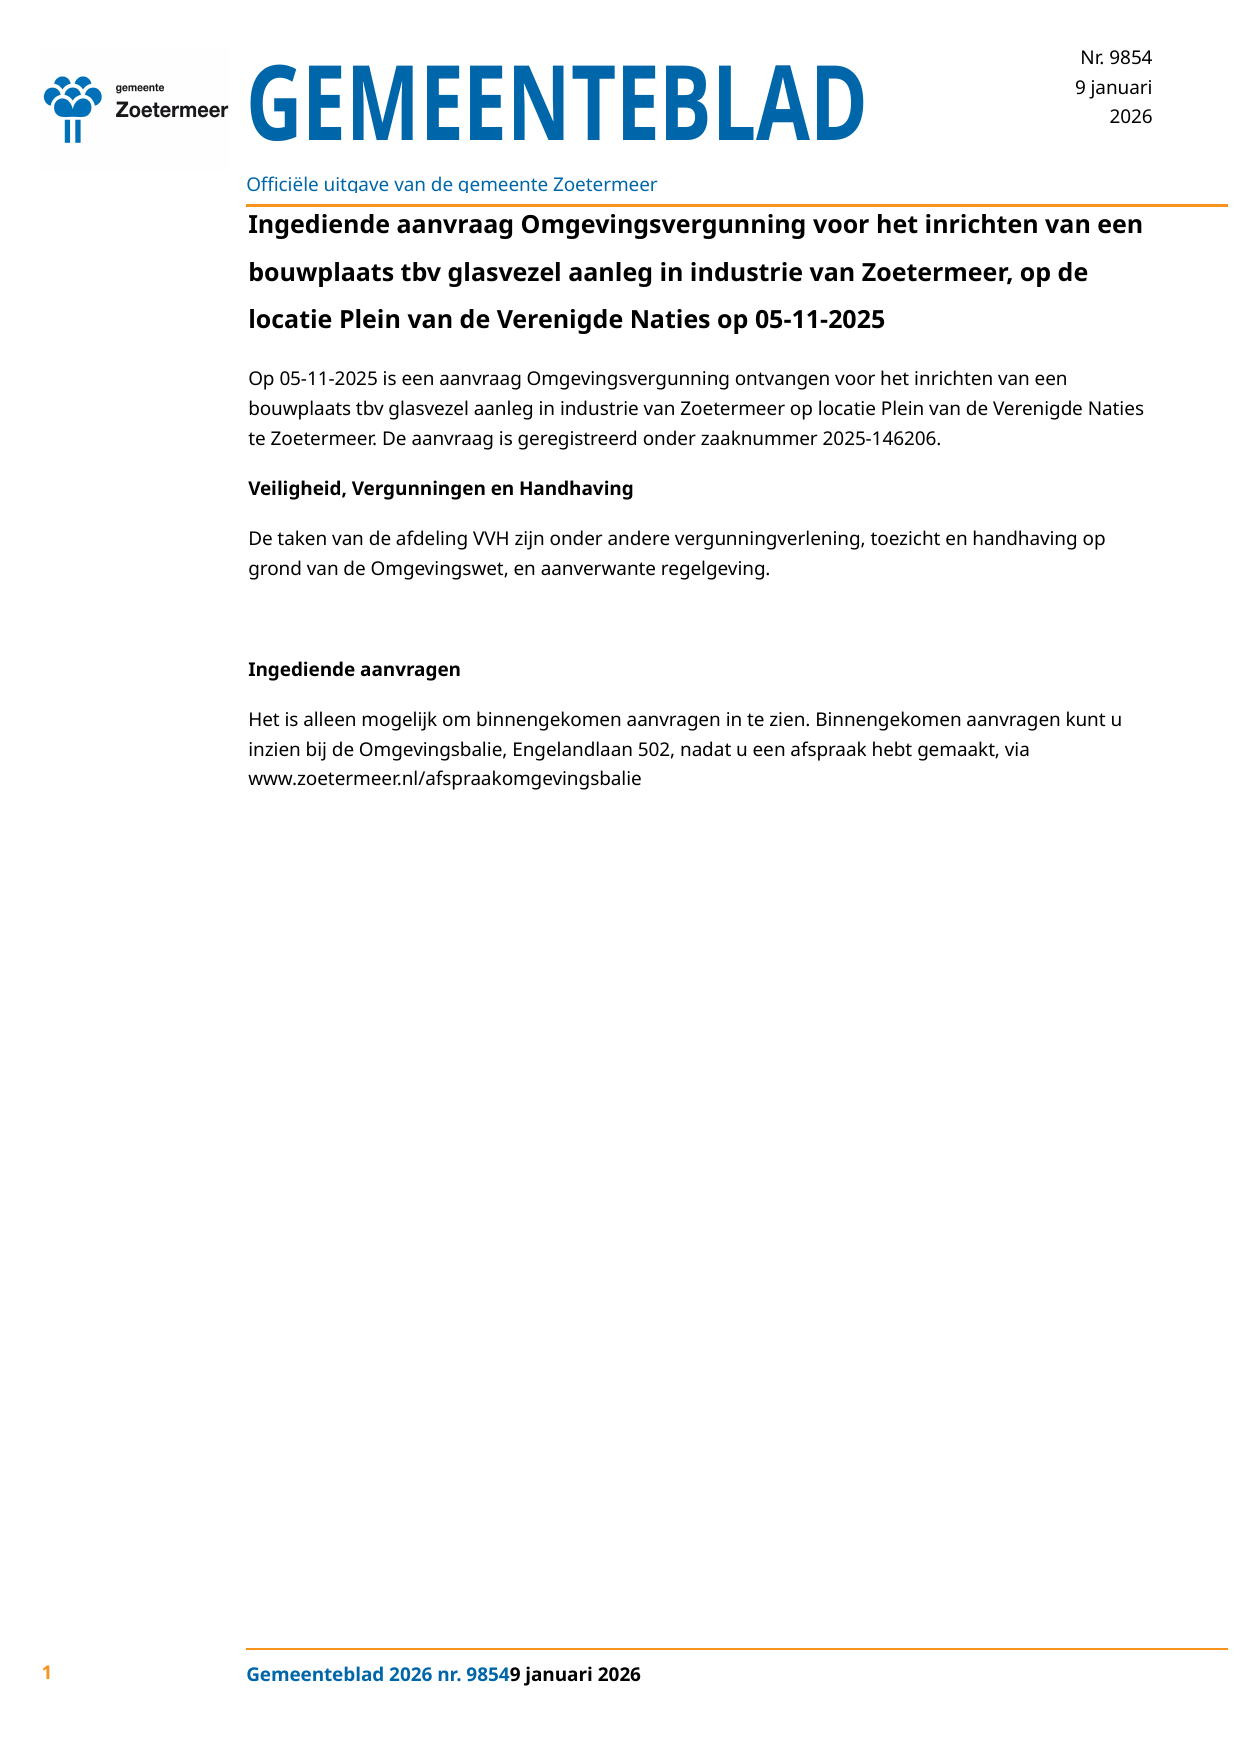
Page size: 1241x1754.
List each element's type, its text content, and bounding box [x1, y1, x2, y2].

text Veiligheid, Vergunningen en Handhaving [248, 475, 1152, 501]
text Ingediende aanvragen [248, 656, 1152, 682]
text De taken van de afdeling VVH zijn onder andere vergunningverlening, toezicht en handhaving op grond van de Omgevingswet, en aanverwante regelgeving. [248, 526, 1152, 581]
text Ingediende aanvraag Omgevingsvergunning voor het inrichten van een bouwplaats tbv glasvezel aanleg in industrie van Zoetermeer, op de locatie Plein van de Verenigde Naties op 05-11-2025 [248, 207, 1152, 336]
text Op 05-11-2025 is een aanvraag Omgevingsvergunning ontvangen voor het inrichten van een bouwplaats tbv glasvezel aanleg in industrie van Zoetermeer op locatie Plein van de Verenigde Naties te Zoetermeer. De aanvraag is geregistreerd onder zaaknummer 2025-146206. [248, 366, 1152, 450]
text Het is alleen mogelijk om binnengekomen aanvragen in te zien. Binnengekomen aanvragen kunt u inzien bij de Omgevingsbalie, Engelandlaan 502, nadat u een afspraak hebt gemaakt, via www.zoetermeer.nl/afspraakomgevingsbalie [248, 706, 1152, 791]
picture [41, 47, 231, 172]
